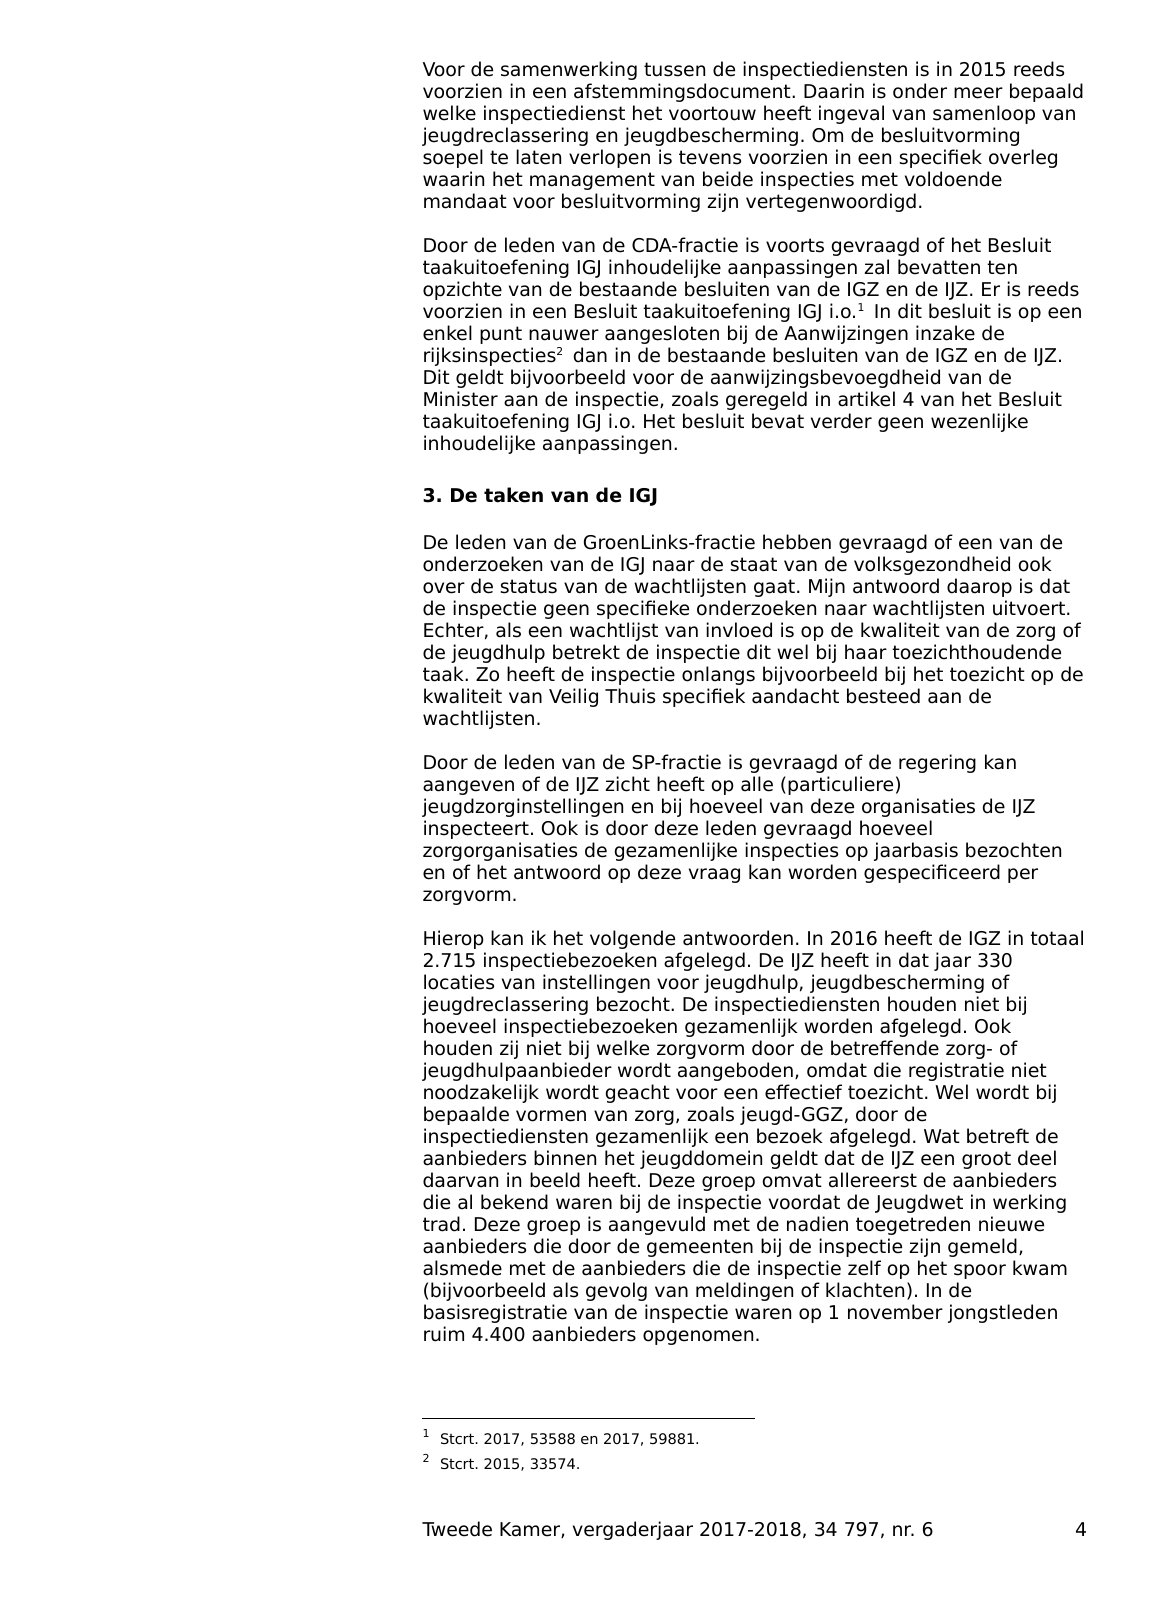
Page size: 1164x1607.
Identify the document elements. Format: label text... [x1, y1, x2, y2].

text Voor de samenwerking tussen de inspectiediensten is in 2015 reeds voorzien in een afstemmingsdocument. Daarin is onder meer bepaald welke inspectiedienst het voortouw heeft ingeval van samenloop van jeugdreclassering en jeugdbescherming. Om de besluitvorming soepel te laten verlopen is tevens voorzien in een specifiek overleg waarin het management van beide inspecties met voldoende mandaat voor besluitvorming zijn vertegenwoordigd. [422, 59, 1087, 213]
subtitle 3. De taken van de IGJ [422, 485, 1087, 507]
text Door de leden van de CDA-fractie is voorts gevraagd of het Besluit taakuitoefening IGJ inhoudelijke aanpassingen zal bevatten ten opzichte van de bestaande besluiten van de IGZ en de IJZ. Er is reeds voorzien in een Besluit taakuitoefening IGJ i.o. In dit besluit is op een enkel punt nauwer aangesloten bij de Aanwijzingen inzake de rijksinspecties dan in de bestaande besluiten van de IGZ en de IJZ. Dit geldt bijvoorbeeld voor de aanwijzingsbevoegdheid van de Minister aan de inspectie, zoals geregeld in artikel 4 van het Besluit taakuitoefening IGJ i.o. Het besluit bevat verder geen wezenlijke inhoudelijke aanpassingen. [422, 235, 1087, 455]
text Hierop kan ik het volgende antwoorden. In 2016 heeft de IGZ in totaal 2.715 inspectiebezoeken afgelegd. De IJZ heeft in dat jaar 330 locaties van instellingen voor jeugdhulp, jeugdbescherming of jeugdreclassering bezocht. De inspectiediensten houden niet bij hoeveel inspectiebezoeken gezamenlijk worden afgelegd. Ook houden zij niet bij welke zorgvorm door de betreffende zorg- of jeugdhulpaanbieder wordt aangeboden, omdat die registratie niet noodzakelijk wordt geacht voor een effectief toezicht. Wel wordt bij bepaalde vormen van zorg, zoals jeugd-GGZ, door de inspectiediensten gezamenlijk een bezoek afgelegd. Wat betreft de aanbieders binnen het jeugddomein geldt dat de IJZ een groot deel daarvan in beeld heeft. Deze groep omvat allereerst de aanbieders die al bekend waren bij de inspectie voordat de Jeugdwet in werking trad. Deze groep is aangevuld met de nadien toegetreden nieuwe aanbieders die door de gemeenten bij de inspectie zijn gemeld, alsmede met de aanbieders die de inspectie zelf op het spoor kwam (bijvoorbeeld als gevolg van meldingen of klachten). In de basisregistratie van de inspectie waren op 1 november jongstleden ruim 4.400 aanbieders opgenomen. [422, 928, 1087, 1346]
text Stcrt. 2017, 53588 en 2017, 59881. [422, 1427, 1087, 1449]
text De leden van de GroenLinks-fractie hebben gevraagd of een van de onderzoeken van de IGJ naar de staat van de volksgezondheid ook over de status van de wachtlijsten gaat. Mijn antwoord daarop is dat de inspectie geen specifieke onderzoeken naar wachtlijsten uitvoert. Echter, als een wachtlijst van invloed is op de kwaliteit van de zorg of de jeugdhulp betrekt de inspectie dit wel bij haar toezichthoudende taak. Zo heeft de inspectie onlangs bijvoorbeeld bij het toezicht op de kwaliteit van Veilig Thuis specifiek aandacht besteed aan de wachtlijsten. [422, 532, 1087, 730]
text Door de leden van de SP-fractie is gevraagd of de regering kan aangeven of de IJZ zicht heeft op alle (particuliere) jeugdzorginstellingen en bij hoeveel van deze organisaties de IJZ inspecteert. Ook is door deze leden gevraagd hoeveel zorgorganisaties de gezamenlijke inspecties op jaarbasis bezochten en of het antwoord op deze vraag kan worden gespecificeerd per zorgvorm. [422, 752, 1087, 906]
text Stcrt. 2015, 33574. [422, 1452, 1087, 1474]
